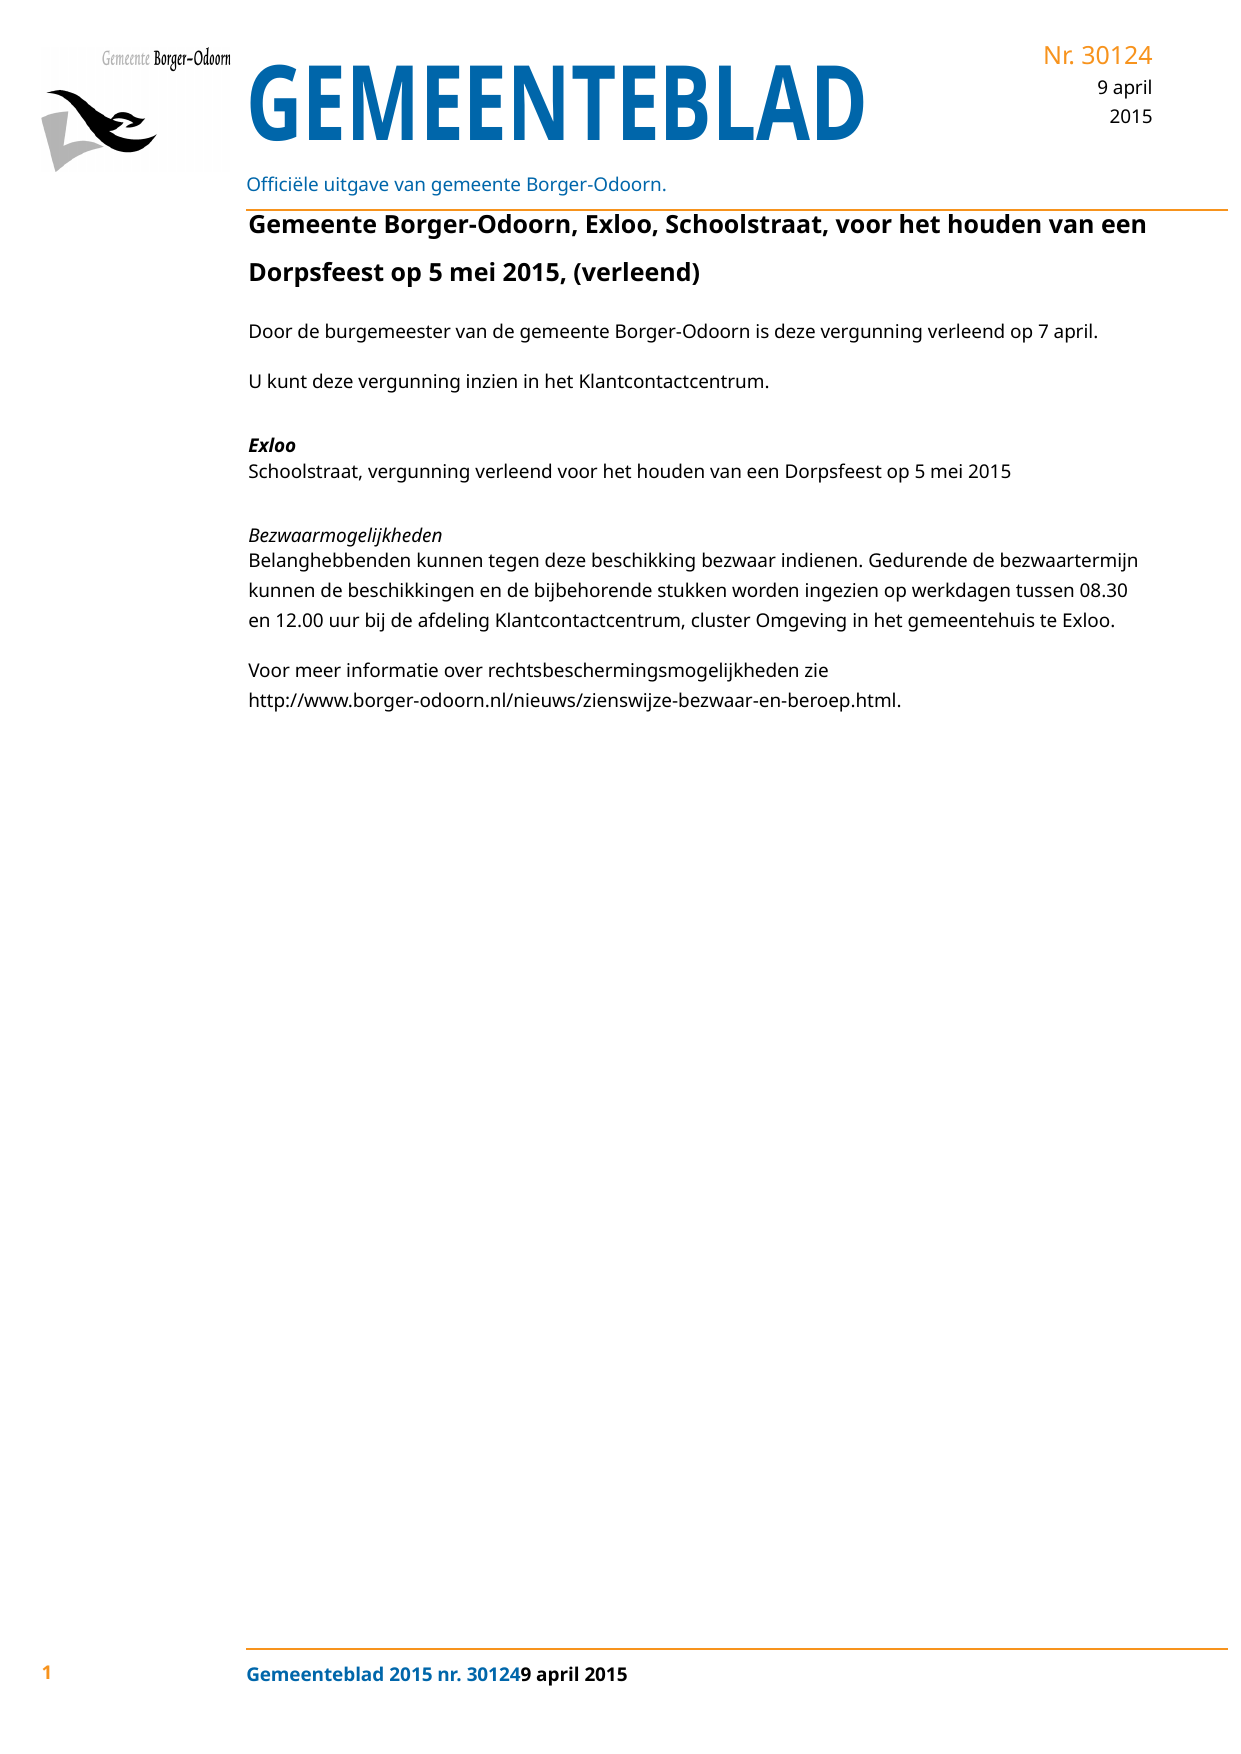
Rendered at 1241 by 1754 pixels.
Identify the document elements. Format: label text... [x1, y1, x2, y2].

text Bezwaarmogelijkheden [248, 522, 1152, 548]
picture [41, 47, 231, 172]
text Gemeente Borger-Odoorn, Exloo, Schoolstraat, voor het houden van een Dorpsfeest op 5 mei 2015, (verleend) [248, 211, 1152, 288]
text Exloo [248, 432, 1152, 458]
text Door de burgemeester van de gemeente Borger-Odoorn is deze vergunning verleend op 7 april. [248, 318, 1152, 344]
text U kunt deze vergunning inzien in het Klantcontactcentrum. [248, 368, 1152, 394]
text Schoolstraat, vergunning verleend voor het houden van een Dorpsfeest op 5 mei 2015 [248, 458, 1152, 484]
text Belanghebbenden kunnen tegen deze beschikking bezwaar indienen. Gedurende de bezwaartermijn kunnen de beschikkingen en de bijbehorende stukken worden ingezien op werkdagen tussen 08.30 en 12.00 uur bij de afdeling Klantcontactcentrum, cluster Omgeving in het gemeentehuis te Exloo. [248, 548, 1152, 633]
text Voor meer informatie over rechtsbeschermingsmogelijkheden zie http://www.borger-odoorn.nl/nieuws/zienswijze-bezwaar-en-beroep.html. [248, 657, 1152, 713]
